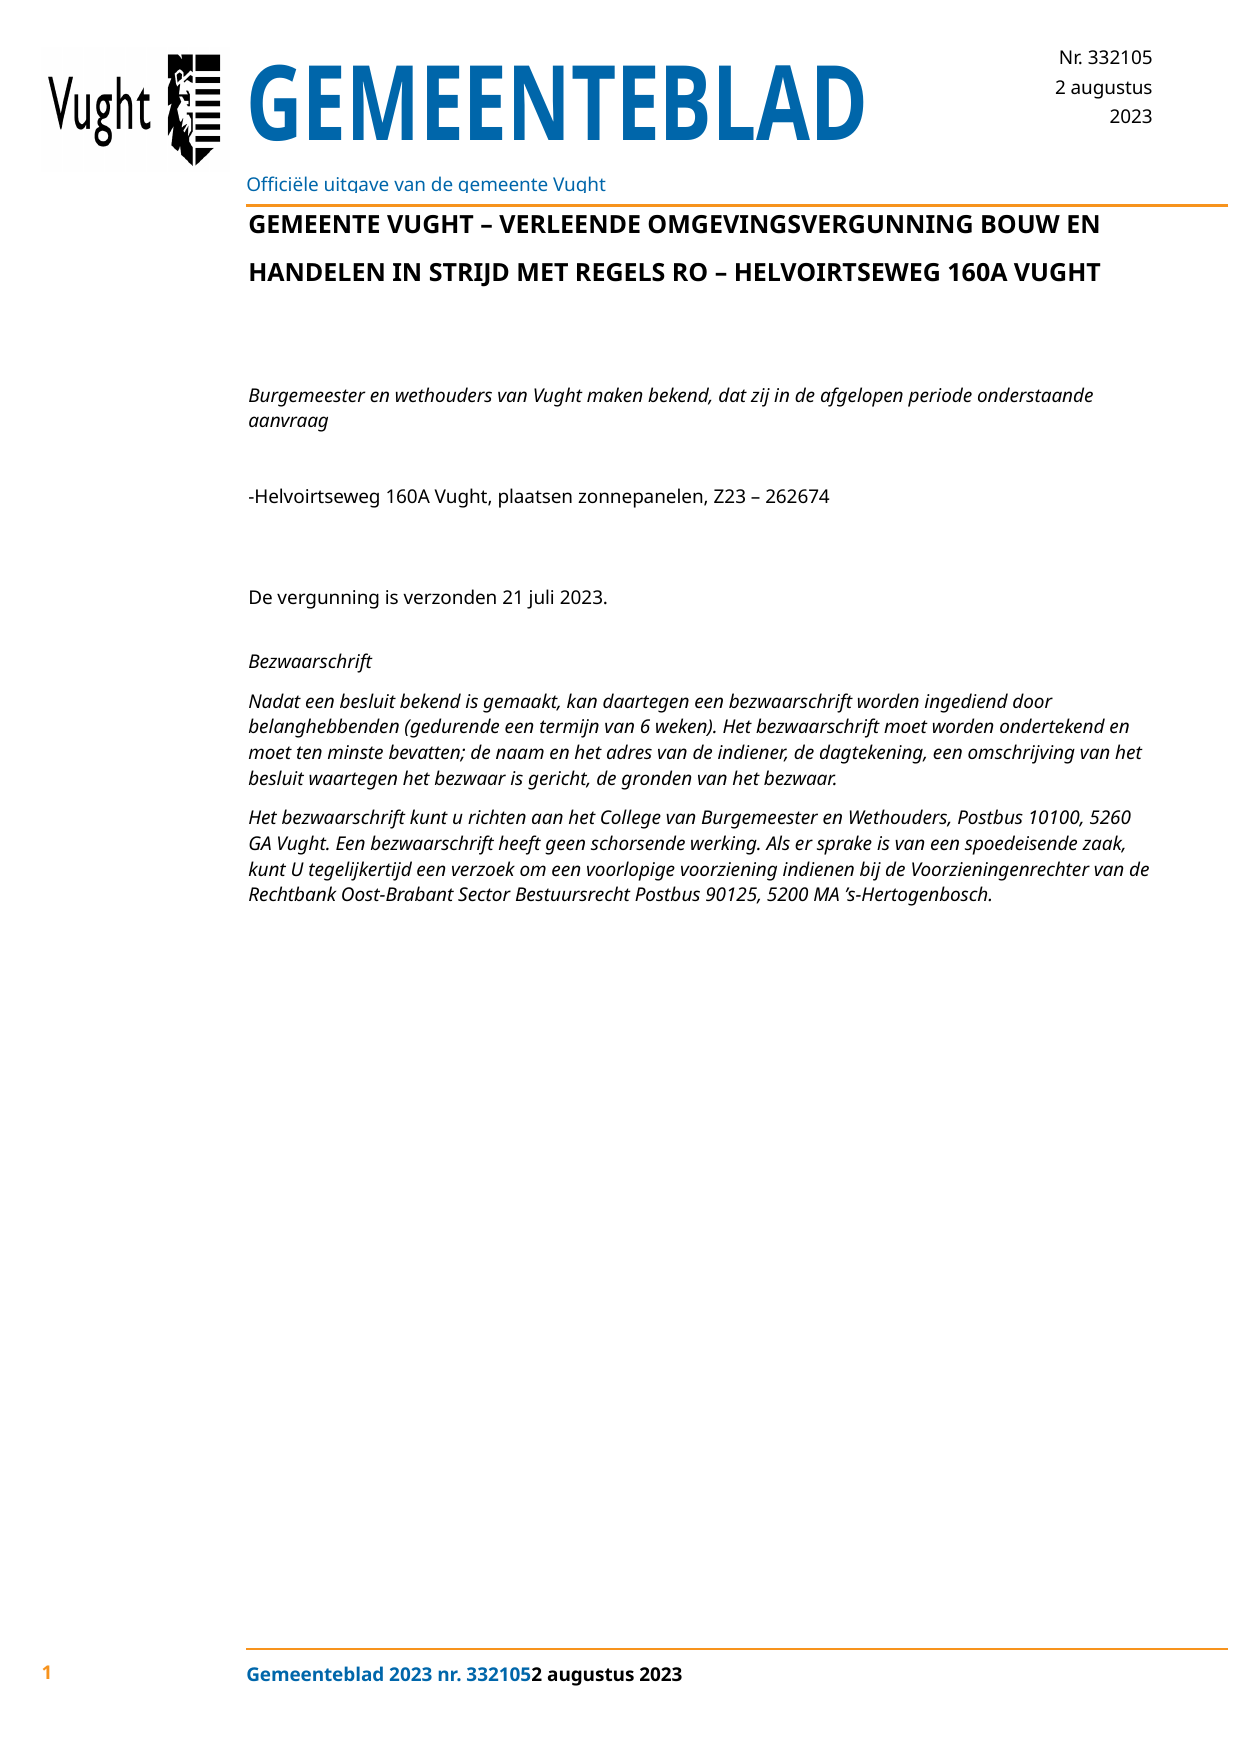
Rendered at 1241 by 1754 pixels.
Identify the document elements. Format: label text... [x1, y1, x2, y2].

text Bezwaarschrift [248, 648, 1152, 674]
text Het bezwaarschrift kunt u richten aan het College van Burgemeester en Wethouders, Postbus 10100, 5260 GA Vught. Een bezwaarschrift heeft geen schorsende werking. Als er sprake is van een spoedeisende zaak, kunt U tegelijkertijd een verzoek om een voorlopige voorziening indienen bij de Voorzieningenrechter van de Rechtbank Oost-Brabant Sector Bestuursrecht Postbus 90125, 5200 MA ’s-Hertogenbosch. [248, 804, 1152, 907]
picture [41, 47, 231, 172]
text Burgemeester en wethouders van Vught maken bekend, dat zij in de afgelopen periode onderstaande aanvraag [248, 382, 1152, 433]
text GEMEENTE VUGHT – VERLEENDE OMGEVINGSVERGUNNING BOUW EN HANDELEN IN STRIJD MET REGELS RO – HELVOIRTSEWEG 160A VUGHT [248, 207, 1152, 288]
text De vergunning is verzonden 21 juli 2023. [248, 584, 1152, 610]
text -Helvoirtseweg 160A Vught, plaatsen zonnepanelen, Z23 – 262674 [248, 484, 1152, 509]
text Nadat een besluit bekend is gemaakt, kan daartegen een bezwaarschrift worden ingediend door belanghebbenden (gedurende een termijn van 6 weken). Het bezwaarschrift moet worden ondertekend en moet ten minste bevatten; de naam en het adres van de indiener, de dagtekening, een omschrijving van het besluit waartegen het bezwaar is gericht, de gronden van het bezwaar. [248, 688, 1152, 791]
